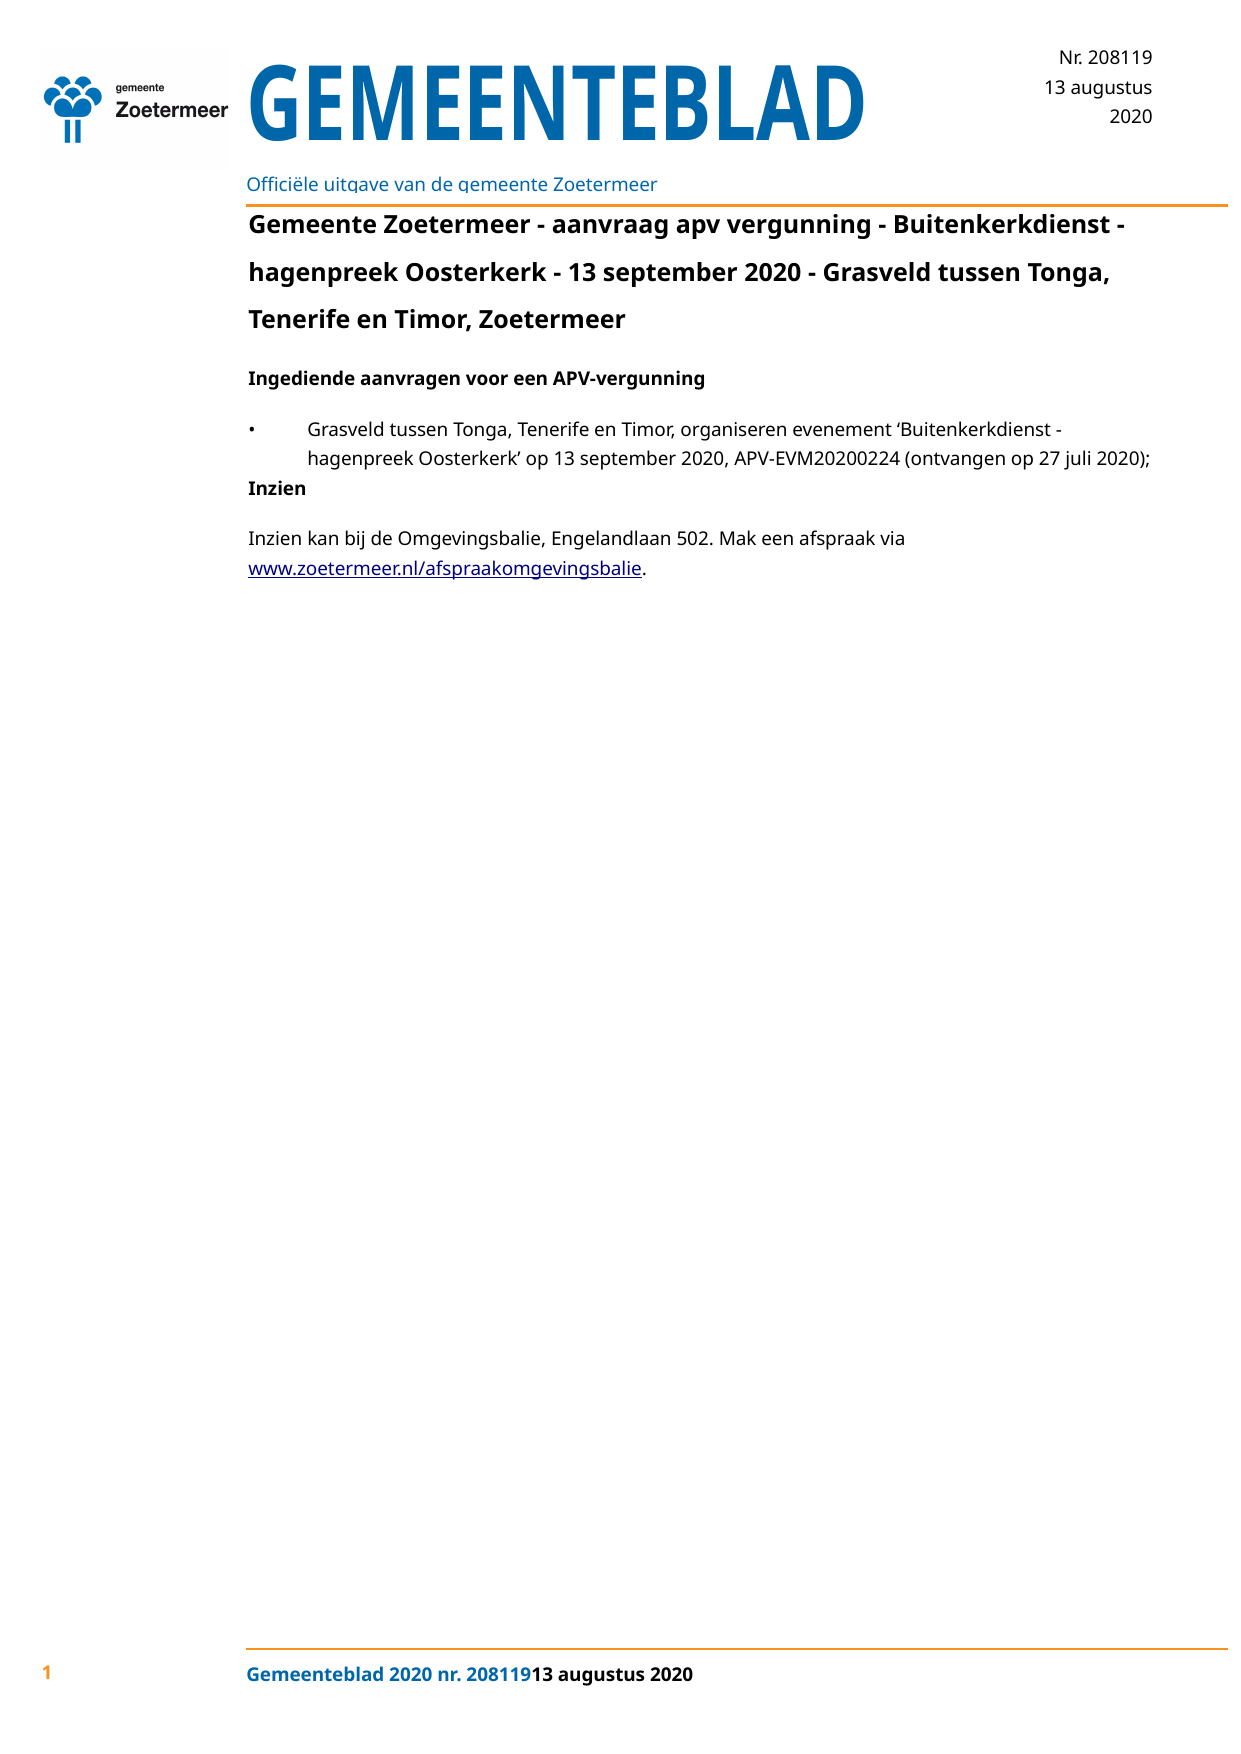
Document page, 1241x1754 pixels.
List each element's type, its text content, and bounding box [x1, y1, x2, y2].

text Ingediende aanvragen voor een APV-vergunning [248, 366, 1152, 391]
text Gemeente Zoetermeer - aanvraag apv vergunning - Buitenkerkdienst - hagenpreek Oosterkerk - 13 september 2020 - Grasveld tussen Tonga, Tenerife en Timor, Zoetermeer [248, 207, 1152, 336]
text Inzien kan bij de Omgevingsbalie, Engelandlaan 502. Mak een afspraak via www.zoetermeer.nl/afspraakomgevingsbalie. [248, 526, 1152, 581]
list Grasveld tussen Tonga, Tenerife en Timor, organiseren evenement ‘Buitenkerkdienst - hagenpreek Oosterkerk’ op 13 september 2020, APV-EVM20200224 (ontvangen op 27 juli 2020); [248, 416, 1152, 471]
text Inzien [248, 475, 1152, 501]
picture [41, 47, 231, 172]
